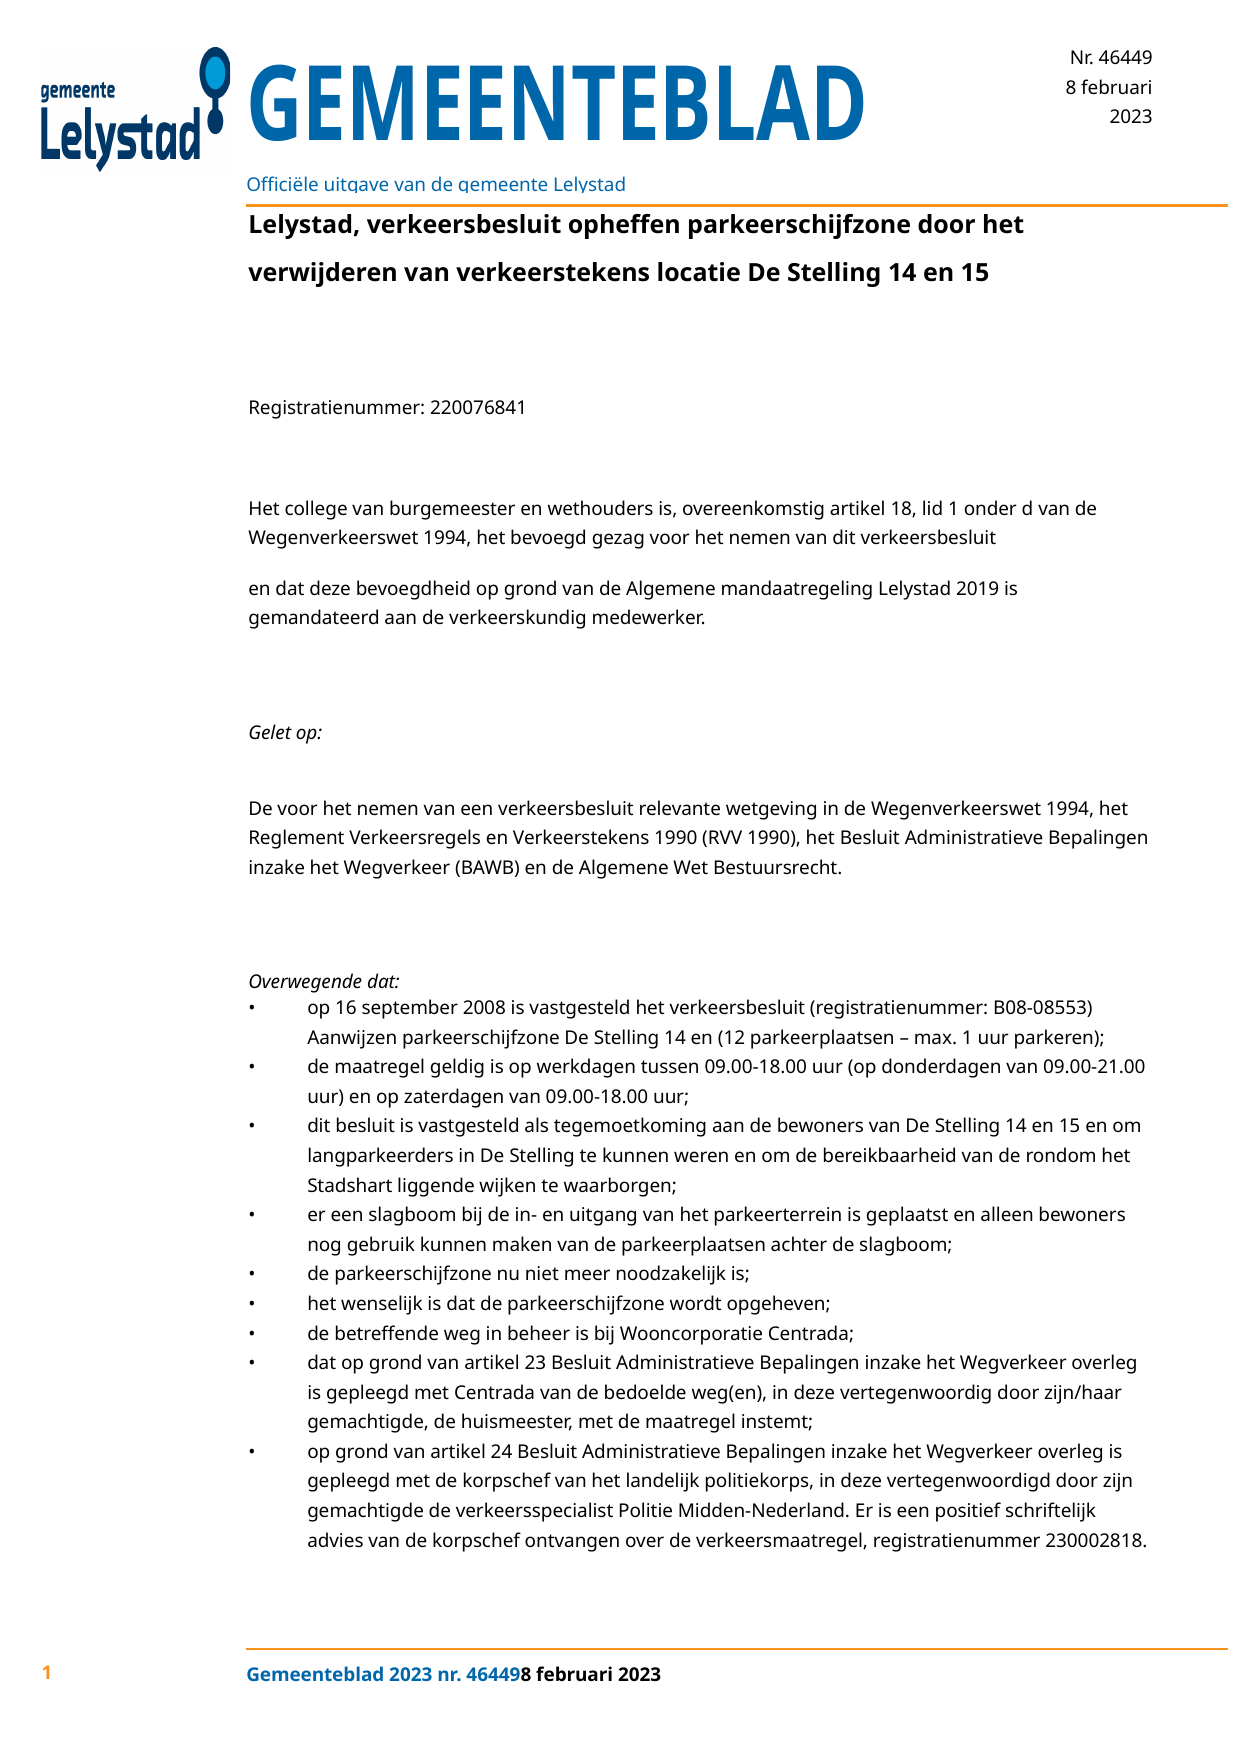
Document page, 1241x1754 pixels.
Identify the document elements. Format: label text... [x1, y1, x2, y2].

text Het college van burgemeester en wethouders is, overeenkomstig artikel 18, lid 1 onder d van de Wegenverkeerswet 1994, het bevoegd gezag voor het nemen van dit verkeersbesluit [248, 495, 1152, 550]
text Gelet op: [248, 719, 1152, 744]
text De voor het nemen van een verkeersbesluit relevante wetgeving in de Wegenverkeerswet 1994, het Reglement Verkeersregels en Verkeerstekens 1990 (RVV 1990), het Besluit Administratieve Bepalingen inzake het Wegverkeer (BAWB) en de Algemene Wet Bestuursrecht. [248, 795, 1152, 880]
list er een slagboom bij de in- en uitgang van het parkeerterrein is geplaatst en alleen bewoners nog gebruik kunnen maken van de parkeerplaatsen achter de slagboom; [248, 1201, 1152, 1257]
text Registratienummer: 220076841 [248, 394, 1152, 420]
list het wenselijk is dat de parkeerschijfzone wordt opgeheven; [248, 1290, 1152, 1316]
list op grond van artikel 24 Besluit Administratieve Bepalingen inzake het Wegverkeer overleg is gepleegd met de korpschef van het landelijk politiekorps, in deze vertegenwoordigd door zijn gemachtigde de verkeersspecialist Politie Midden-Nederland. Er is een positief schriftelijk advies van de korpschef ontvangen over de verkeersmaatregel, registratienummer 230002818. [248, 1438, 1152, 1552]
list op 16 september 2008 is vastgesteld het verkeersbesluit (registratienummer: B08-08553) Aanwijzen parkeerschijfzone De Stelling 14 en (12 parkeerplaatsen – max. 1 uur parkeren); [248, 994, 1152, 1049]
list de parkeerschijfzone nu niet meer noodzakelijk is; [248, 1261, 1152, 1286]
list dit besluit is vastgesteld als tegemoetkoming aan de bewoners van De Stelling 14 en 15 en om langparkeerders in De Stelling te kunnen weren en om de bereikbaarheid van de rondom het Stadshart liggende wijken te waarborgen; [248, 1113, 1152, 1197]
list de betreffende weg in beheer is bij Wooncorporatie Centrada; [248, 1320, 1152, 1345]
list de maatregel geldig is op werkdagen tussen 09.00-18.00 uur (op donderdagen van 09.00-21.00 uur) en op zaterdagen van 09.00-18.00 uur; [248, 1053, 1152, 1109]
picture [41, 47, 231, 172]
text en dat deze bevoegdheid op grond van de Algemene mandaatregeling Lelystad 2019 is gemandateerd aan de verkeerskundig medewerker. [248, 575, 1152, 630]
list dat op grond van artikel 23 Besluit Administratieve Bepalingen inzake het Wegverkeer overleg is gepleegd met Centrada van de bedoelde weg(en), in deze vertegenwoordig door zijn/haar gemachtigde, de huismeester, met de maatregel instemt; [248, 1349, 1152, 1434]
text Overwegende dat: [248, 968, 1152, 994]
text Lelystad, verkeersbesluit opheffen parkeerschijfzone door het verwijderen van verkeerstekens locatie De Stelling 14 en 15 [248, 207, 1152, 288]
